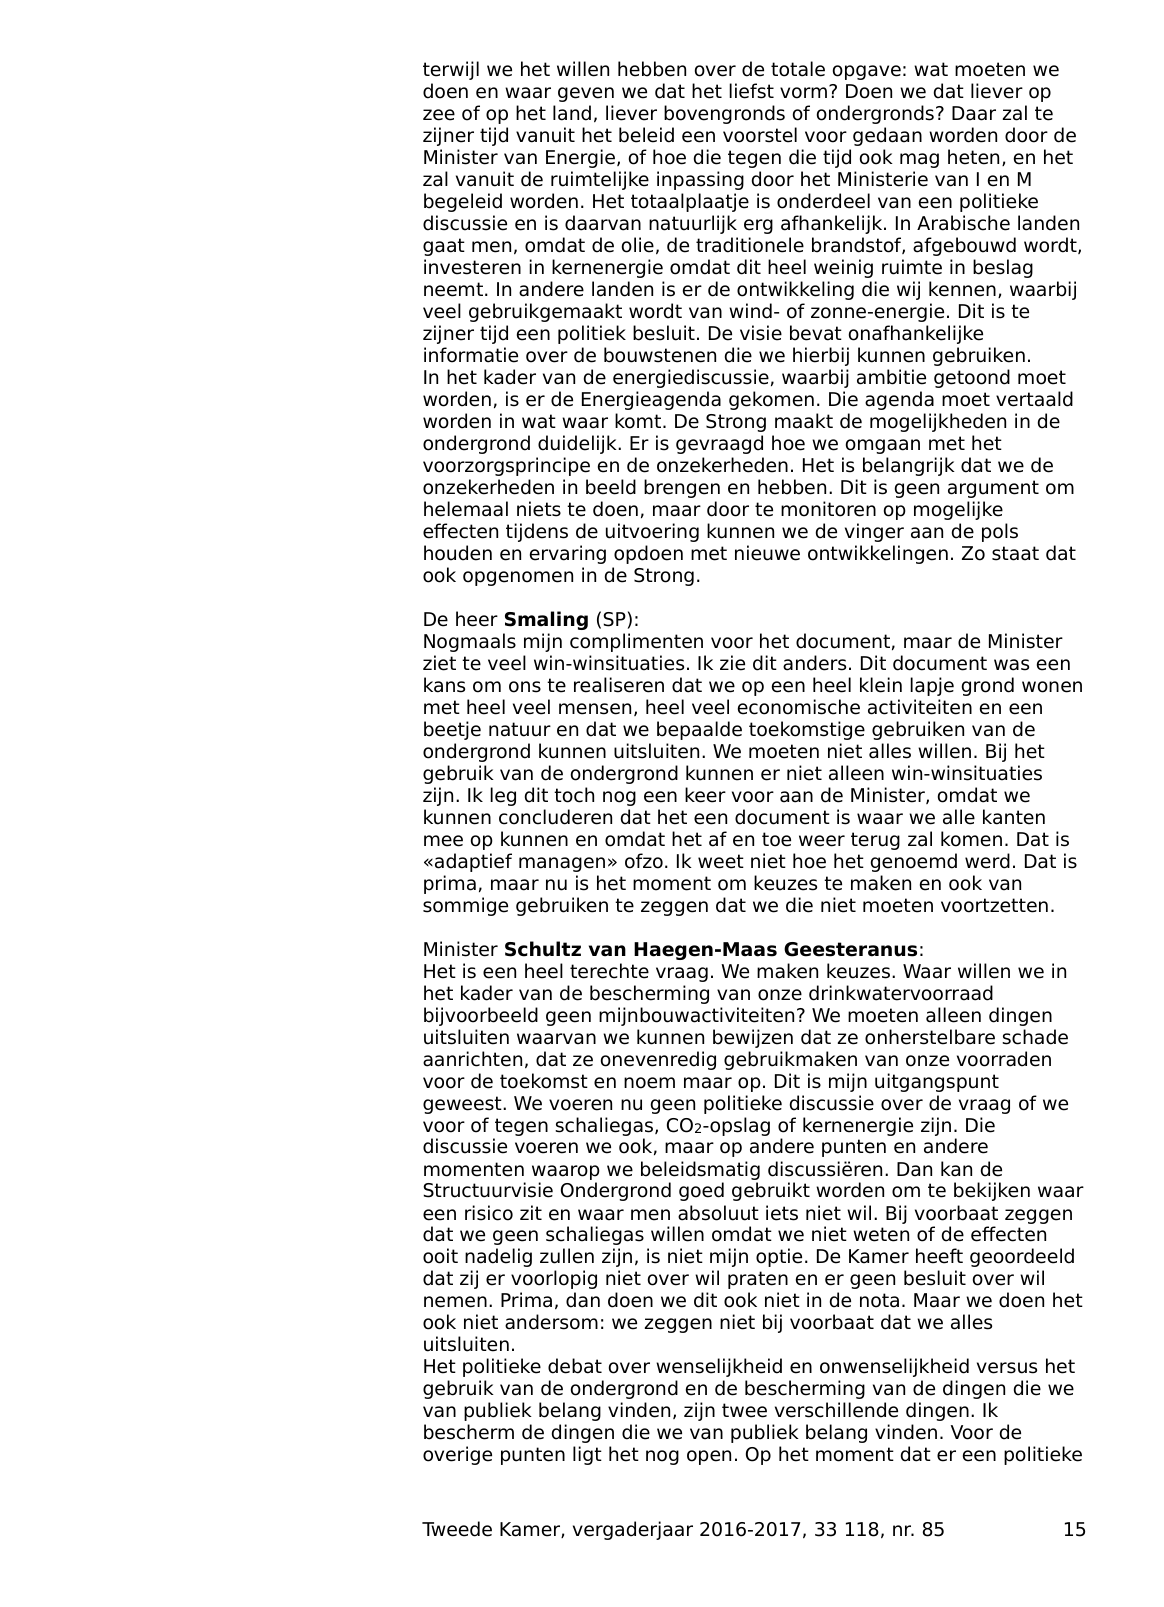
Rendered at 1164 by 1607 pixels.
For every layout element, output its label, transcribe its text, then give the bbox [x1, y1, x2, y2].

text In het kader van de energiediscussie, waarbij ambitie getoond moet worden, is er de Energieagenda gekomen. Die agenda moet vertaald worden in wat waar komt. De Strong maakt de mogelijkheden in de ondergrond duidelijk. Er is gevraagd hoe we omgaan met het voorzorgsprincipe en de onzekerheden. Het is belangrijk dat we de onzekerheden in beeld brengen en hebben. Dit is geen argument om helemaal niets te doen, maar door te monitoren op mogelijke effecten tijdens de uitvoering kunnen we de vinger aan de pols houden en ervaring opdoen met nieuwe ontwikkelingen. Zo staat dat ook opgenomen in de Strong. [422, 367, 1087, 587]
text De heer Smaling (SP): [422, 609, 1087, 631]
text Het is een heel terechte vraag. We maken keuzes. Waar willen we in het kader van de bescherming van onze drinkwatervoorraad bijvoorbeeld geen mijnbouwactiviteiten? We moeten alleen dingen uitsluiten waarvan we kunnen bewijzen dat ze onherstelbare schade aanrichten, dat ze onevenredig gebruikmaken van onze voorraden voor de toekomst en noem maar op. Dit is mijn uitgangspunt geweest. We voeren nu geen politieke discussie over de vraag of we voor of tegen schaliegas, CO2-opslag of kernenergie zijn. Die discussie voeren we ook, maar op andere punten en andere momenten waarop we beleidsmatig discussiëren. Dan kan de Structuurvisie Ondergrond goed gebruikt worden om te bekijken waar een risico zit en waar men absoluut iets niet wil. Bij voorbaat zeggen dat we geen schaliegas willen omdat we niet weten of de effecten ooit nadelig zullen zijn, is niet mijn optie. De Kamer heeft geoordeeld dat zij er voorlopig niet over wil praten en er geen besluit over wil nemen. Prima, dan doen we dit ook niet in de nota. Maar we doen het ook niet andersom: we zeggen niet bij voorbaat dat we alles uitsluiten. [422, 961, 1087, 1356]
text Nogmaals mijn complimenten voor het document, maar de Minister ziet te veel win-winsituaties. Ik zie dit anders. Dit document was een kans om ons te realiseren dat we op een heel klein lapje grond wonen met heel veel mensen, heel veel economische activiteiten en een beetje natuur en dat we bepaalde toekomstige gebruiken van de ondergrond kunnen uitsluiten. We moeten niet alles willen. Bij het gebruik van de ondergrond kunnen er niet alleen win-winsituaties zijn. Ik leg dit toch nog een keer voor aan de Minister, omdat we kunnen concluderen dat het een document is waar we alle kanten mee op kunnen en omdat het af en toe weer terug zal komen. Dat is «adaptief managen» ofzo. Ik weet niet hoe het genoemd werd. Dat is prima, maar nu is het moment om keuzes te maken en ook van sommige gebruiken te zeggen dat we die niet moeten voortzetten. [422, 631, 1087, 916]
text terwijl we het willen hebben over de totale opgave: wat moeten we doen en waar geven we dat het liefst vorm? Doen we dat liever op zee of op het land, liever bovengronds of ondergronds? Daar zal te zijner tijd vanuit het beleid een voorstel voor gedaan worden door de Minister van Energie, of hoe die tegen die tijd ook mag heten, en het zal vanuit de ruimtelijke inpassing door het Ministerie van I en M begeleid worden. Het totaalplaatje is onderdeel van een politieke discussie en is daarvan natuurlijk erg afhankelijk. In Arabische landen gaat men, omdat de olie, de traditionele brandstof, afgebouwd wordt, investeren in kernenergie omdat dit heel weinig ruimte in beslag neemt. In andere landen is er de ontwikkeling die wij kennen, waarbij veel gebruikgemaakt wordt van wind- of zonne-energie. Dit is te zijner tijd een politiek besluit. De visie bevat onafhankelijke informatie over de bouwstenen die we hierbij kunnen gebruiken. [422, 59, 1087, 367]
text Het politieke debat over wenselijkheid en onwenselijkheid versus het gebruik van de ondergrond en de bescherming van de dingen die we van publiek belang vinden, zijn twee verschillende dingen. Ik bescherm de dingen die we van publiek belang vinden. Voor de overige punten ligt het nog open. Op het moment dat er een politieke [422, 1356, 1087, 1466]
text Minister Schultz van Haegen-Maas Geesteranus: [422, 939, 1087, 961]
